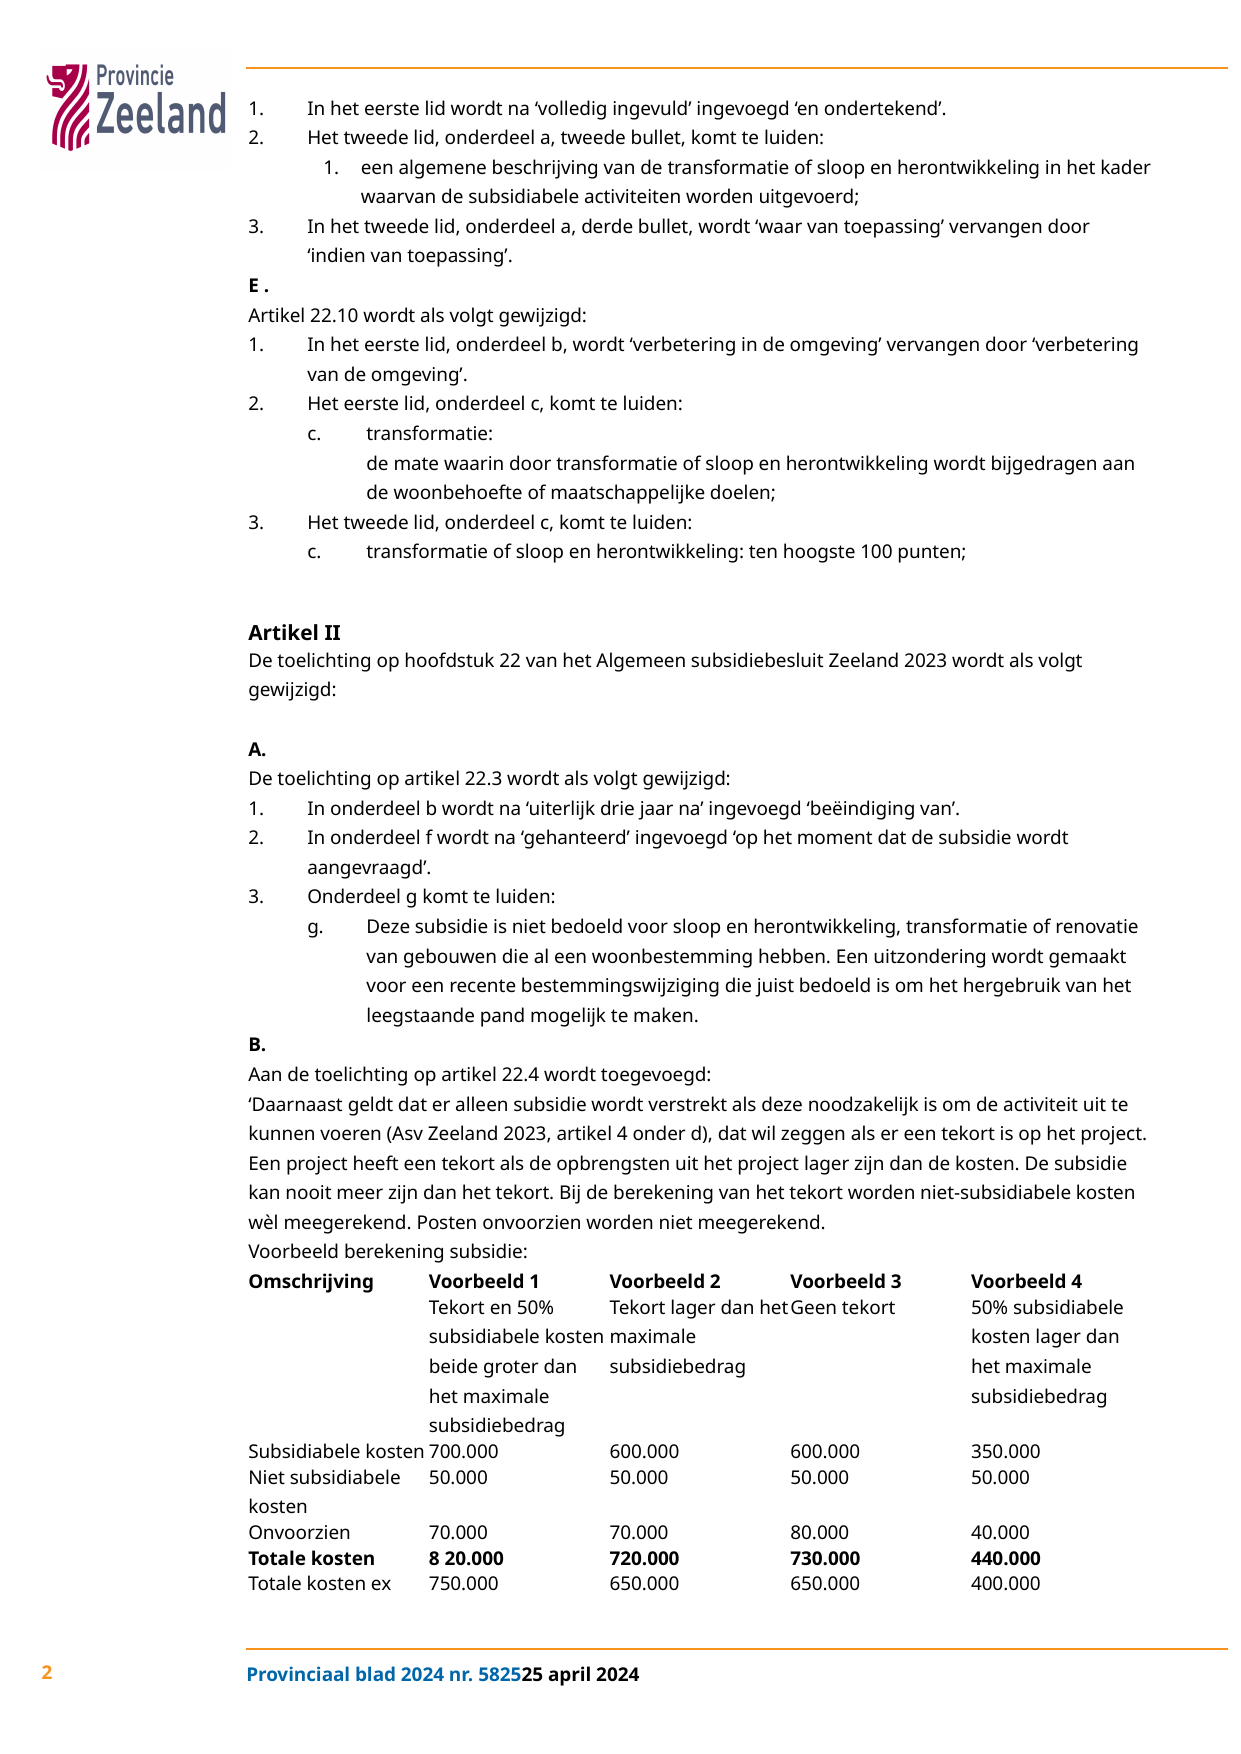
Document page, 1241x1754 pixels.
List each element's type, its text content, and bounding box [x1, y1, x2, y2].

table_cell 50.000 [429, 1464, 609, 1519]
table_cell 600.000 [609, 1438, 790, 1464]
table_cell 350.000 [971, 1438, 1152, 1464]
picture [41, 47, 231, 172]
table_cell 650.000 [609, 1571, 790, 1596]
text Aan de toelichting op artikel 22.4 wordt toegevoegd: [248, 1061, 1152, 1087]
table_cell 50.000 [790, 1464, 971, 1519]
table_cell 50.000 [971, 1464, 1152, 1519]
table_cell 50% subsidiabele kosten lager dan het maximale subsidiebedrag [971, 1294, 1152, 1438]
text Voorbeeld berekening subsidie: [248, 1239, 1152, 1264]
text B. [248, 1032, 1152, 1057]
table_cell 440.000 [971, 1545, 1152, 1571]
table_cell 70.000 [609, 1519, 790, 1545]
table_cell Totale kosten [248, 1545, 429, 1571]
table_header Voorbeeld 2 [609, 1268, 790, 1294]
table_cell 8 20.000 [429, 1545, 609, 1571]
list transformatie of sloop en herontwikkeling: ten hoogste 100 punten; [307, 538, 1152, 564]
table_cell [248, 1294, 429, 1438]
text Artikel II [248, 618, 1152, 647]
table_cell Geen tekort [790, 1294, 971, 1438]
table_cell Onvoorzien [248, 1519, 429, 1545]
table_cell Tekort lager dan het maximale subsidiebedrag [609, 1294, 790, 1438]
table_cell 400.000 [971, 1571, 1152, 1596]
table_cell Subsidiabele kosten [248, 1438, 429, 1464]
list In onderdeel b wordt na ‘uiterlijk drie jaar na’ ingevoegd ‘beëindiging van’. [248, 795, 1152, 821]
list In onderdeel f wordt na ‘gehanteerd’ ingevoegd ‘op het moment dat de subsidie wordt aangevraagd’. [248, 824, 1152, 880]
table_cell 720.000 [609, 1545, 790, 1571]
list de mate waarin door transformatie of sloop en herontwikkeling wordt bijgedragen aan de woonbehoefte of maatschappelijke doelen; [307, 450, 1152, 505]
table_cell 70.000 [429, 1519, 609, 1545]
table_header Voorbeeld 1 [429, 1268, 609, 1294]
text A. [248, 736, 1152, 761]
table_cell 40.000 [971, 1519, 1152, 1545]
list In het eerste lid wordt na ‘volledig ingevuld’ ingevoegd ‘en ondertekend’. [248, 95, 1152, 121]
text E . [248, 272, 1152, 298]
table_cell Niet subsidiabele kosten [248, 1464, 429, 1519]
text ‘Daarnaast geldt dat er alleen subsidie wordt verstrekt als deze noodzakelijk is om de activiteit uit te kunnen voeren (Asv Zeeland 2023, artikel 4 onder d), dat wil zeggen als er een tekort is op het project. Een project heeft een tekort als de opbrengsten uit het project lager zijn dan de kosten. De subsidie kan nooit meer zijn dan het tekort. Bij de berekening van het tekort worden niet-subsidiabele kosten wèl meegerekend. Posten onvoorzien worden niet meegerekend. [248, 1091, 1152, 1235]
table_header Voorbeeld 4 [971, 1268, 1152, 1294]
table_cell 650.000 [790, 1571, 971, 1596]
table_header Voorbeeld 3 [790, 1268, 971, 1294]
table_cell 80.000 [790, 1519, 971, 1545]
list een algemene beschrijving van de transformatie of sloop en herontwikkeling in het kader waarvan de subsidiabele activiteiten worden uitgevoerd; [323, 154, 1152, 209]
table_header Omschrijving [248, 1268, 429, 1294]
table_cell 700.000 [429, 1438, 609, 1464]
table_cell 730.000 [790, 1545, 971, 1571]
table_cell Tekort en 50% subsidiabele kosten beide groter dan het maximale subsidiebedrag [429, 1294, 609, 1438]
table_cell 50.000 [609, 1464, 790, 1519]
text De toelichting op artikel 22.3 wordt als volgt gewijzigd: [248, 765, 1152, 791]
table_cell Totale kosten ex [248, 1571, 429, 1596]
list Het eerste lid, onderdeel c, komt te luiden: [248, 391, 1152, 416]
list Het tweede lid, onderdeel a, tweede bullet, komt te luiden: [248, 124, 1152, 150]
list Onderdeel g komt te luiden: [248, 884, 1152, 909]
text Artikel 22.10 wordt als volgt gewijzigd: [248, 302, 1152, 328]
text De toelichting op hoofdstuk 22 van het Algemeen subsidiebesluit Zeeland 2023 wordt als volgt gewijzigd: [248, 647, 1152, 702]
list Deze subsidie is niet bedoeld voor sloop en herontwikkeling, transformatie of renovatie van gebouwen die al een woonbestemming hebben. Een uitzondering wordt gemaakt voor een recente bestemmingswijziging die juist bedoeld is om het hergebruik van het leegstaande pand mogelijk te maken. [307, 913, 1152, 1028]
list Het tweede lid, onderdeel c, komt te luiden: [248, 509, 1152, 535]
table_cell 600.000 [790, 1438, 971, 1464]
list In het eerste lid, onderdeel b, wordt ‘verbetering in de omgeving’ vervangen door ‘verbetering van de omgeving’. [248, 331, 1152, 387]
table_cell 750.000 [429, 1571, 609, 1596]
list In het tweede lid, onderdeel a, derde bullet, wordt ‘waar van toepassing’ vervangen door ‘indien van toepassing’. [248, 213, 1152, 268]
list transformatie: [307, 420, 1152, 446]
